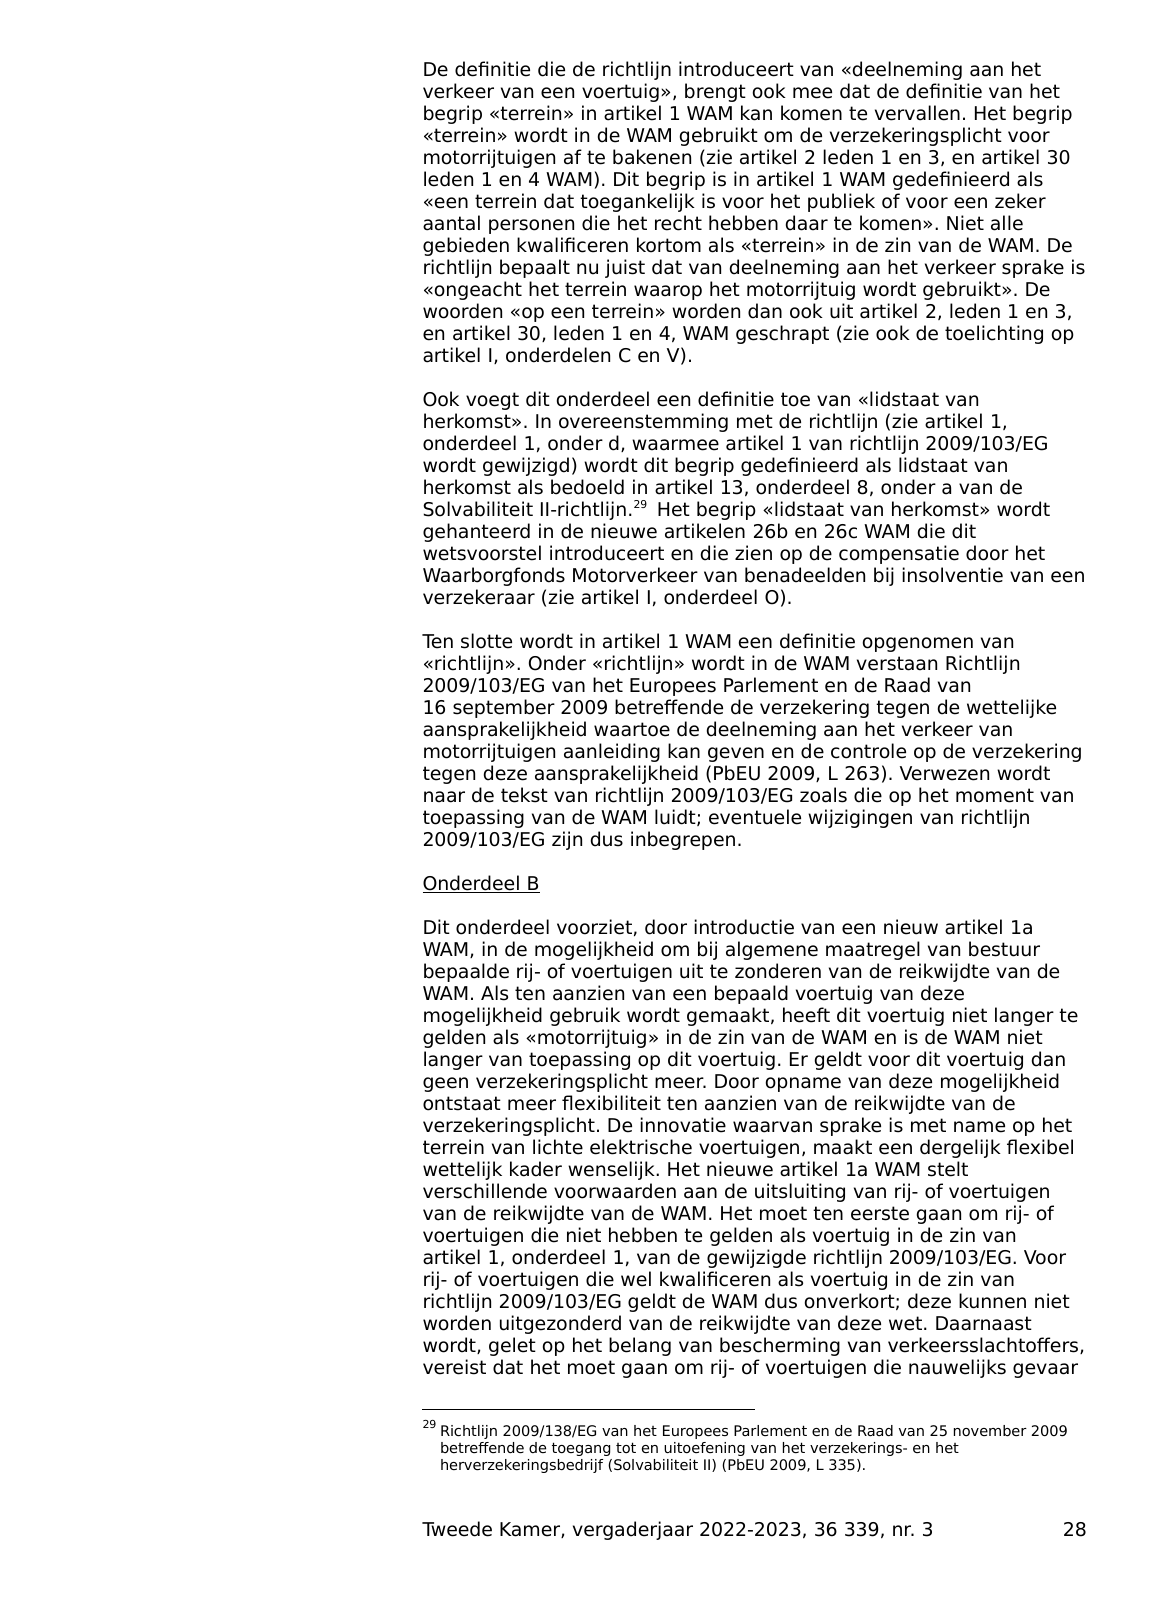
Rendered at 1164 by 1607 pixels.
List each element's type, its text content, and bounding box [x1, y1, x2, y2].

text Ten slotte wordt in artikel 1 WAM een definitie opgenomen van «richtlijn». Onder «richtlijn» wordt in de WAM verstaan Richtlijn 2009/103/EG van het Europees Parlement en de Raad van 16 september 2009 betreffende de verzekering tegen de wettelijke aansprakelijkheid waartoe de deelneming aan het verkeer van motorrijtuigen aanleiding kan geven en de controle op de verzekering tegen deze aansprakelijkheid (PbEU 2009, L 263). Verwezen wordt naar de tekst van richtlijn 2009/103/EG zoals die op het moment van toepassing van de WAM luidt; eventuele wijzigingen van richtlijn 2009/103/EG zijn dus inbegrepen. [422, 631, 1087, 851]
text Richtlijn 2009/138/EG van het Europees Parlement en de Raad van 25 november 2009 betreffende de toegang tot en uitoefening van het verzekerings- en het herverzekeringsbedrijf (Solvabiliteit II) (PbEU 2009, L 335). [422, 1418, 1087, 1474]
text Dit onderdeel voorziet, door introductie van een nieuw artikel 1a WAM, in de mogelijkheid om bij algemene maatregel van bestuur bepaalde rij- of voertuigen uit te zonderen van de reikwijdte van de WAM. Als ten aanzien van een bepaald voertuig van deze mogelijkheid gebruik wordt gemaakt, heeft dit voertuig niet langer te gelden als «motorrijtuig» in de zin van de WAM en is de WAM niet langer van toepassing op dit voertuig. Er geldt voor dit voertuig dan geen verzekeringsplicht meer. Door opname van deze mogelijkheid ontstaat meer flexibiliteit ten aanzien van de reikwijdte van de verzekeringsplicht. De innovatie waarvan sprake is met name op het terrein van lichte elektrische voertuigen, maakt een dergelijk flexibel wettelijk kader wenselijk. Het nieuwe artikel 1a WAM stelt verschillende voorwaarden aan de uitsluiting van rij- of voertuigen van de reikwijdte van de WAM. Het moet ten eerste gaan om rij- of voertuigen die niet hebben te gelden als voertuig in de zin van artikel 1, onderdeel 1, van de gewijzigde richtlijn 2009/103/EG. Voor rij- of voertuigen die wel kwalificeren als voertuig in de zin van richtlijn 2009/103/EG geldt de WAM dus onverkort; deze kunnen niet worden uitgezonderd van de reikwijdte van deze wet. Daarnaast wordt, gelet op het belang van bescherming van verkeersslachtoffers, vereist dat het moet gaan om rij- of voertuigen die nauwelijks gevaar [422, 917, 1087, 1379]
subtitle Onderdeel B [422, 873, 1087, 895]
text Ook voegt dit onderdeel een definitie toe van «lidstaat van herkomst». In overeenstemming met de richtlijn (zie artikel 1, onderdeel 1, onder d, waarmee artikel 1 van richtlijn 2009/103/EG wordt gewijzigd) wordt dit begrip gedefinieerd als lidstaat van herkomst als bedoeld in artikel 13, onderdeel 8, onder a van de Solvabiliteit II-richtlijn. Het begrip «lidstaat van herkomst» wordt gehanteerd in de nieuwe artikelen 26b en 26c WAM die dit wetsvoorstel introduceert en die zien op de compensatie door het Waarborgfonds Motorverkeer van benadeelden bij insolventie van een verzekeraar (zie artikel I, onderdeel O). [422, 389, 1087, 609]
text De definitie die de richtlijn introduceert van «deelneming aan het verkeer van een voertuig», brengt ook mee dat de definitie van het begrip «terrein» in artikel 1 WAM kan komen te vervallen. Het begrip «terrein» wordt in de WAM gebruikt om de verzekeringsplicht voor motorrijtuigen af te bakenen (zie artikel 2 leden 1 en 3, en artikel 30 leden 1 en 4 WAM). Dit begrip is in artikel 1 WAM gedefinieerd als «een terrein dat toegankelijk is voor het publiek of voor een zeker aantal personen die het recht hebben daar te komen». Niet alle gebieden kwalificeren kortom als «terrein» in de zin van de WAM. De richtlijn bepaalt nu juist dat van deelneming aan het verkeer sprake is «ongeacht het terrein waarop het motorrijtuig wordt gebruikt». De woorden «op een terrein» worden dan ook uit artikel 2, leden 1 en 3, en artikel 30, leden 1 en 4, WAM geschrapt (zie ook de toelichting op artikel I, onderdelen C en V). [422, 59, 1087, 367]
